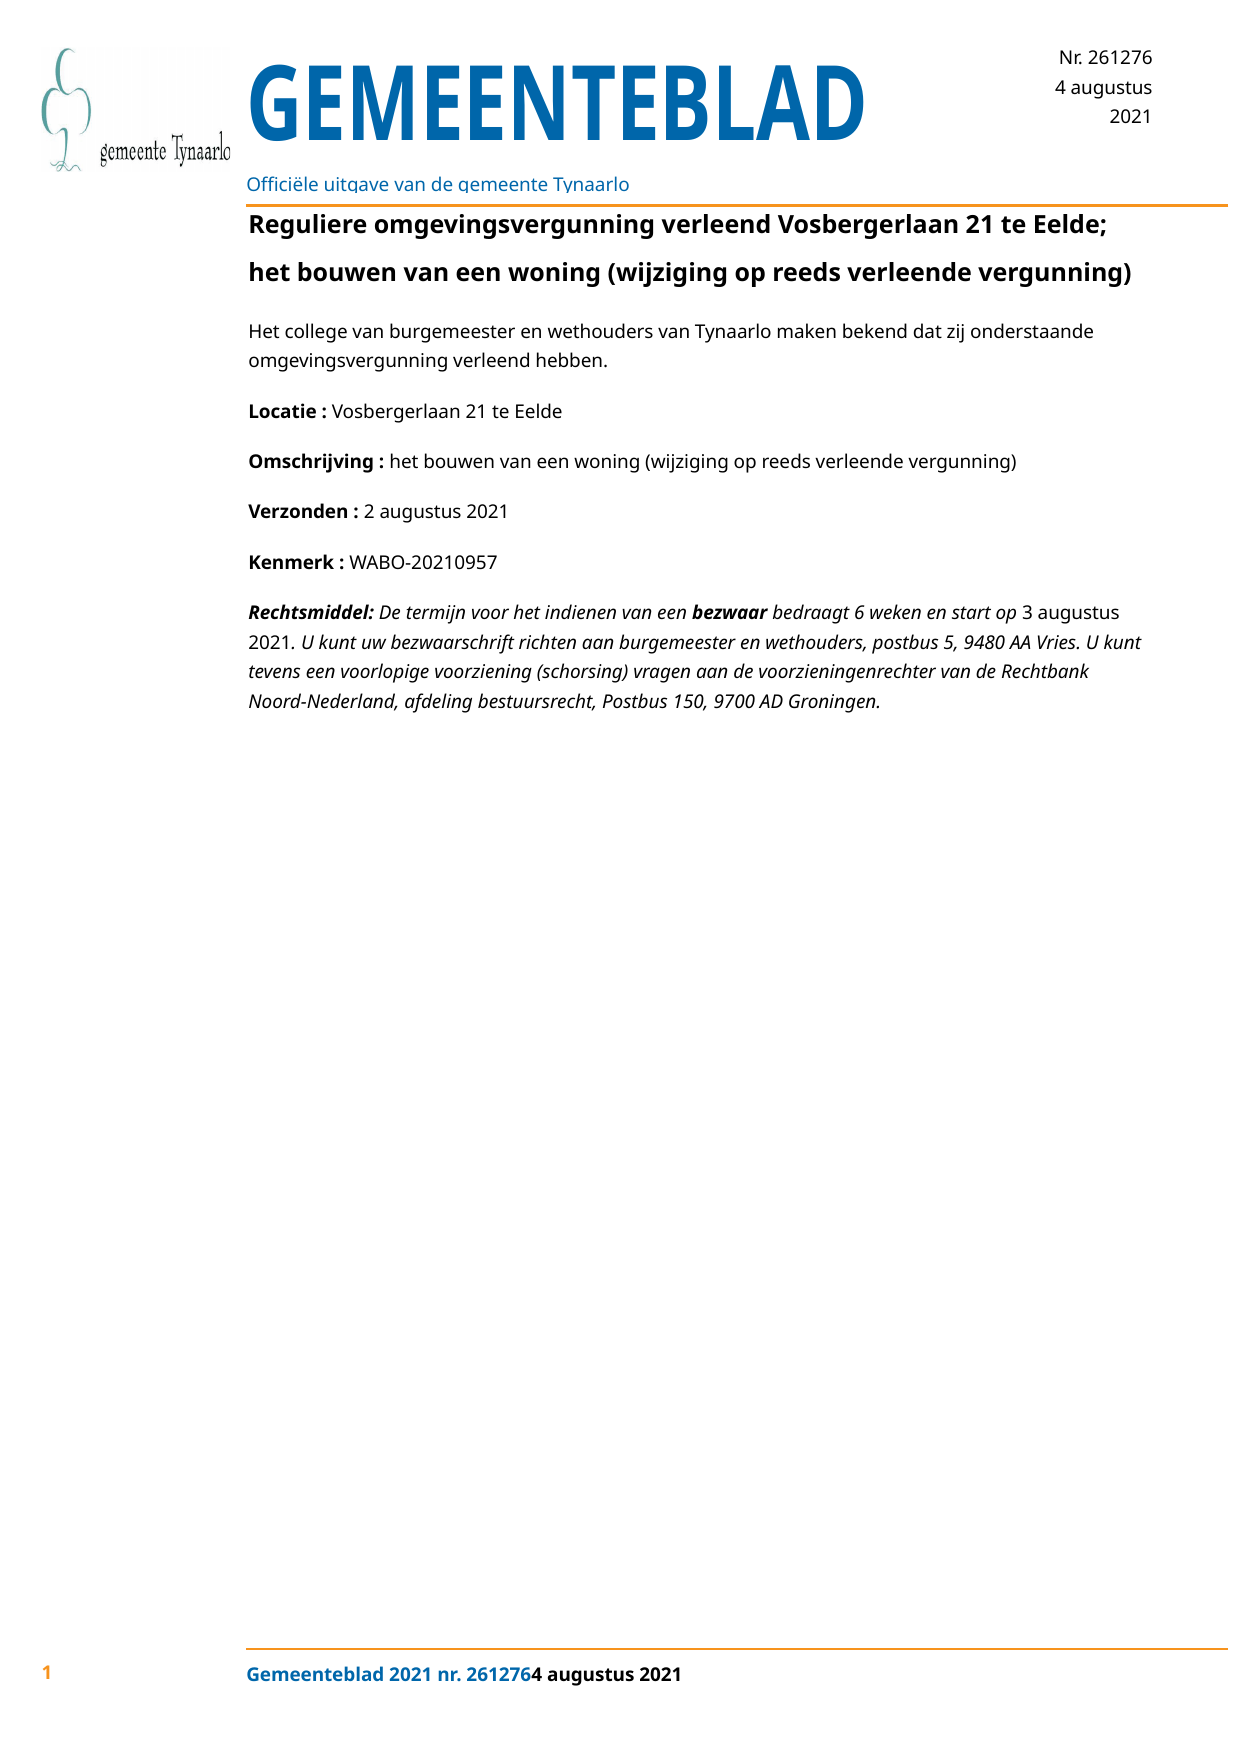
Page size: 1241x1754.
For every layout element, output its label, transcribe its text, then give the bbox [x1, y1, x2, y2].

text Het college van burgemeester en wethouders van Tynaarlo maken bekend dat zij onderstaande omgevingsvergunning verleend hebben. [248, 318, 1152, 373]
text Locatie : Vosbergerlaan 21 te Eelde [248, 398, 1152, 424]
text Rechtsmiddel: De termijn voor het indienen van een bezwaar bedraagt 6 weken en start op 3 augustus 2021. U kunt uw bezwaarschrift richten aan burgemeester en wethouders, postbus 5, 9480 AA Vries. U kunt tevens een voorlopige voorziening (schorsing) vragen aan de voorzieningenrechter van de Rechtbank Noord-Nederland, afdeling bestuursrecht, Postbus 150, 9700 AD Groningen. [248, 599, 1152, 714]
picture [41, 47, 231, 172]
text Reguliere omgevingsvergunning verleend Vosbergerlaan 21 te Eelde; het bouwen van een woning (wijziging op reeds verleende vergunning) [248, 207, 1152, 288]
text Kenmerk : WABO-20210957 [248, 549, 1152, 575]
text Verzonden : 2 augustus 2021 [248, 499, 1152, 524]
text Omschrijving : het bouwen van een woning (wijziging op reeds verleende vergunning) [248, 448, 1152, 474]
